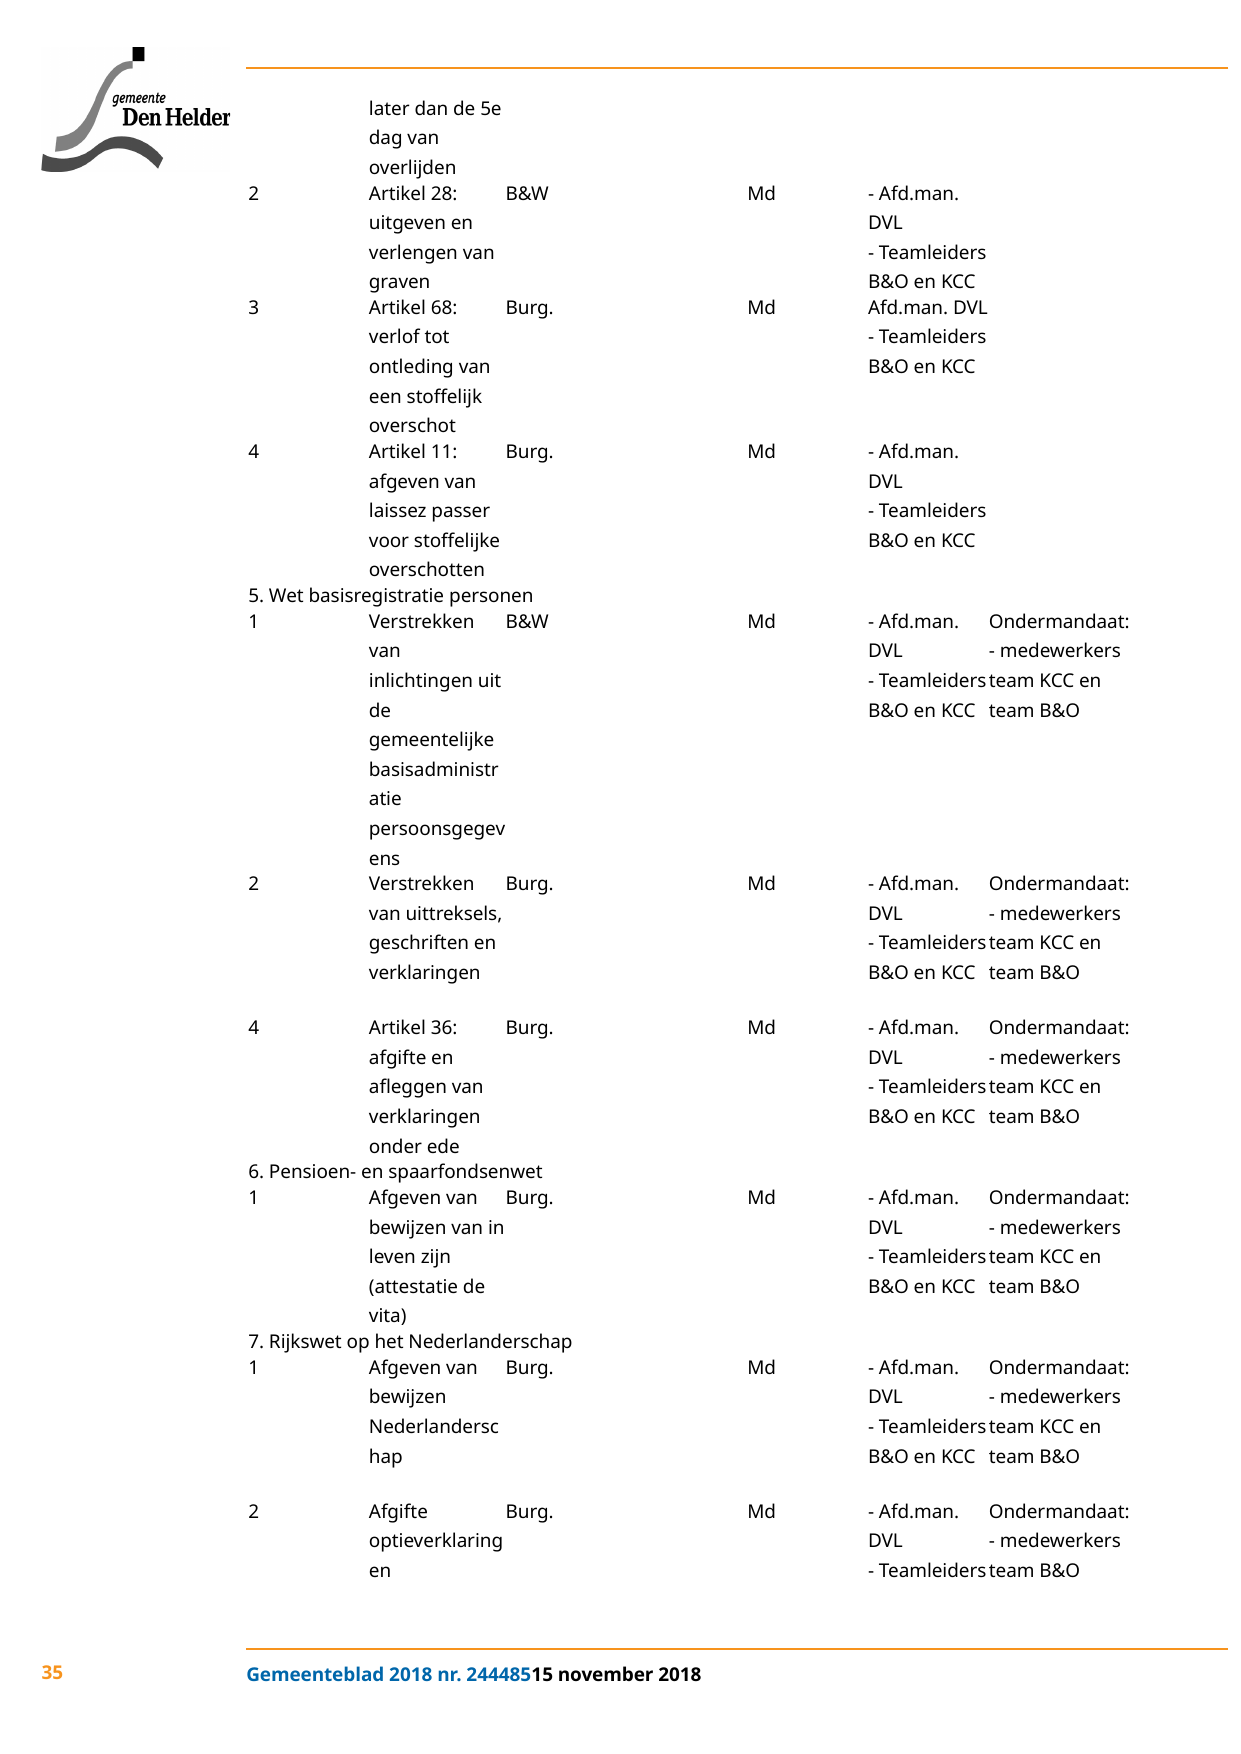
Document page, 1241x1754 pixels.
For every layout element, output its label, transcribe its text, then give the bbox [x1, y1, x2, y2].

table_cell Ondermandaat: - medewerkers team B&O [989, 1498, 1152, 1583]
table_cell B&W [505, 608, 747, 870]
table_cell 2 [248, 870, 369, 1014]
table_cell 2 [248, 1498, 369, 1583]
table_cell Afgifte optieverklaringen [369, 1498, 505, 1583]
table_cell - Afd.man. DVL - Teamleiders B&O en KCC [868, 180, 989, 294]
table_cell Afgeven van bewijzen Nederlanderschap [369, 1354, 505, 1498]
table_cell Md [747, 1015, 868, 1158]
table_cell [747, 95, 868, 180]
table_cell 3 [248, 294, 369, 438]
table_cell Md [747, 1498, 868, 1583]
table_cell 4 [248, 1015, 369, 1158]
table_cell 2 [248, 180, 369, 294]
table_cell - Afd.man. DVL - Teamleiders B&O en KCC [868, 608, 989, 870]
table_cell Md [747, 438, 868, 582]
table_cell Afd.man. DVL - Teamleiders B&O en KCC [868, 294, 989, 438]
table_cell [868, 95, 989, 180]
table_cell Md [747, 870, 868, 1014]
table_cell Burg. [505, 1184, 747, 1328]
table_cell Ondermandaat: - medewerkers team KCC en team B&O [989, 1015, 1152, 1158]
table_cell - Afd.man. DVL - Teamleiders B&O en KCC [868, 438, 989, 582]
picture [41, 47, 231, 172]
table_cell Artikel 28: uitgeven en verlengen van graven [369, 180, 505, 294]
table_cell later dan de 5e dag van overlijden [369, 95, 505, 180]
table_cell Burg. [505, 438, 747, 582]
table_cell 6. Pensioen- en spaarfondsenwet [248, 1159, 1152, 1184]
table_cell Burg. [505, 1498, 747, 1583]
table_cell Md [747, 180, 868, 294]
table_cell [248, 95, 369, 180]
table_cell 7. Rijkswet op het Nederlanderschap [248, 1328, 1152, 1354]
table_cell 1 [248, 608, 369, 870]
table_cell Md [747, 294, 868, 438]
table_cell Md [747, 1354, 868, 1498]
table_cell 4 [248, 438, 369, 582]
table_cell Artikel 36: afgifte en afleggen van verklaringen onder ede [369, 1015, 505, 1158]
table_cell Md [747, 608, 868, 870]
table_cell Burg. [505, 1015, 747, 1158]
table_cell - Afd.man. DVL - Teamleiders B&O en KCC [868, 1015, 989, 1158]
table_cell Artikel 11: afgeven van laissez passer voor stoffelijke overschotten [369, 438, 505, 582]
table_cell 1 [248, 1184, 369, 1328]
table_cell Verstrekken van inlichtingen uit de gemeentelijke basisadministratie persoonsgegevens [369, 608, 505, 870]
table_cell Ondermandaat: - medewerkers team KCC en team B&O [989, 608, 1152, 870]
table_cell - Afd.man. DVL - Teamleiders B&O en KCC [868, 870, 989, 1014]
table_cell Artikel 68: verlof tot ontleding van een stoffelijk overschot [369, 294, 505, 438]
table_cell Burg. [505, 1354, 747, 1498]
table_cell [989, 180, 1152, 294]
table_cell - Afd.man. DVL - Teamleiders [868, 1498, 989, 1583]
table_cell [989, 294, 1152, 438]
table_cell Ondermandaat: - medewerkers team KCC en team B&O [989, 870, 1152, 1014]
table_cell B&W [505, 180, 747, 294]
table_cell 5. Wet basisregistratie personen [248, 582, 1152, 608]
table_cell [989, 95, 1152, 180]
table_cell [505, 95, 747, 180]
table_cell Md [747, 1184, 868, 1328]
table_cell Burg. [505, 870, 747, 1014]
table_cell - Afd.man. DVL - Teamleiders B&O en KCC [868, 1354, 989, 1498]
table_cell Afgeven van bewijzen van in leven zijn (attestatie de vita) [369, 1184, 505, 1328]
table_cell 1 [248, 1354, 369, 1498]
table_cell Verstrekken van uittreksels, geschriften en verklaringen [369, 870, 505, 1014]
table_cell Burg. [505, 294, 747, 438]
table_cell [989, 438, 1152, 582]
table_cell - Afd.man. DVL - Teamleiders B&O en KCC [868, 1184, 989, 1328]
table_cell Ondermandaat: - medewerkers team KCC en team B&O [989, 1354, 1152, 1498]
table_cell Ondermandaat: - medewerkers team KCC en team B&O [989, 1184, 1152, 1328]
